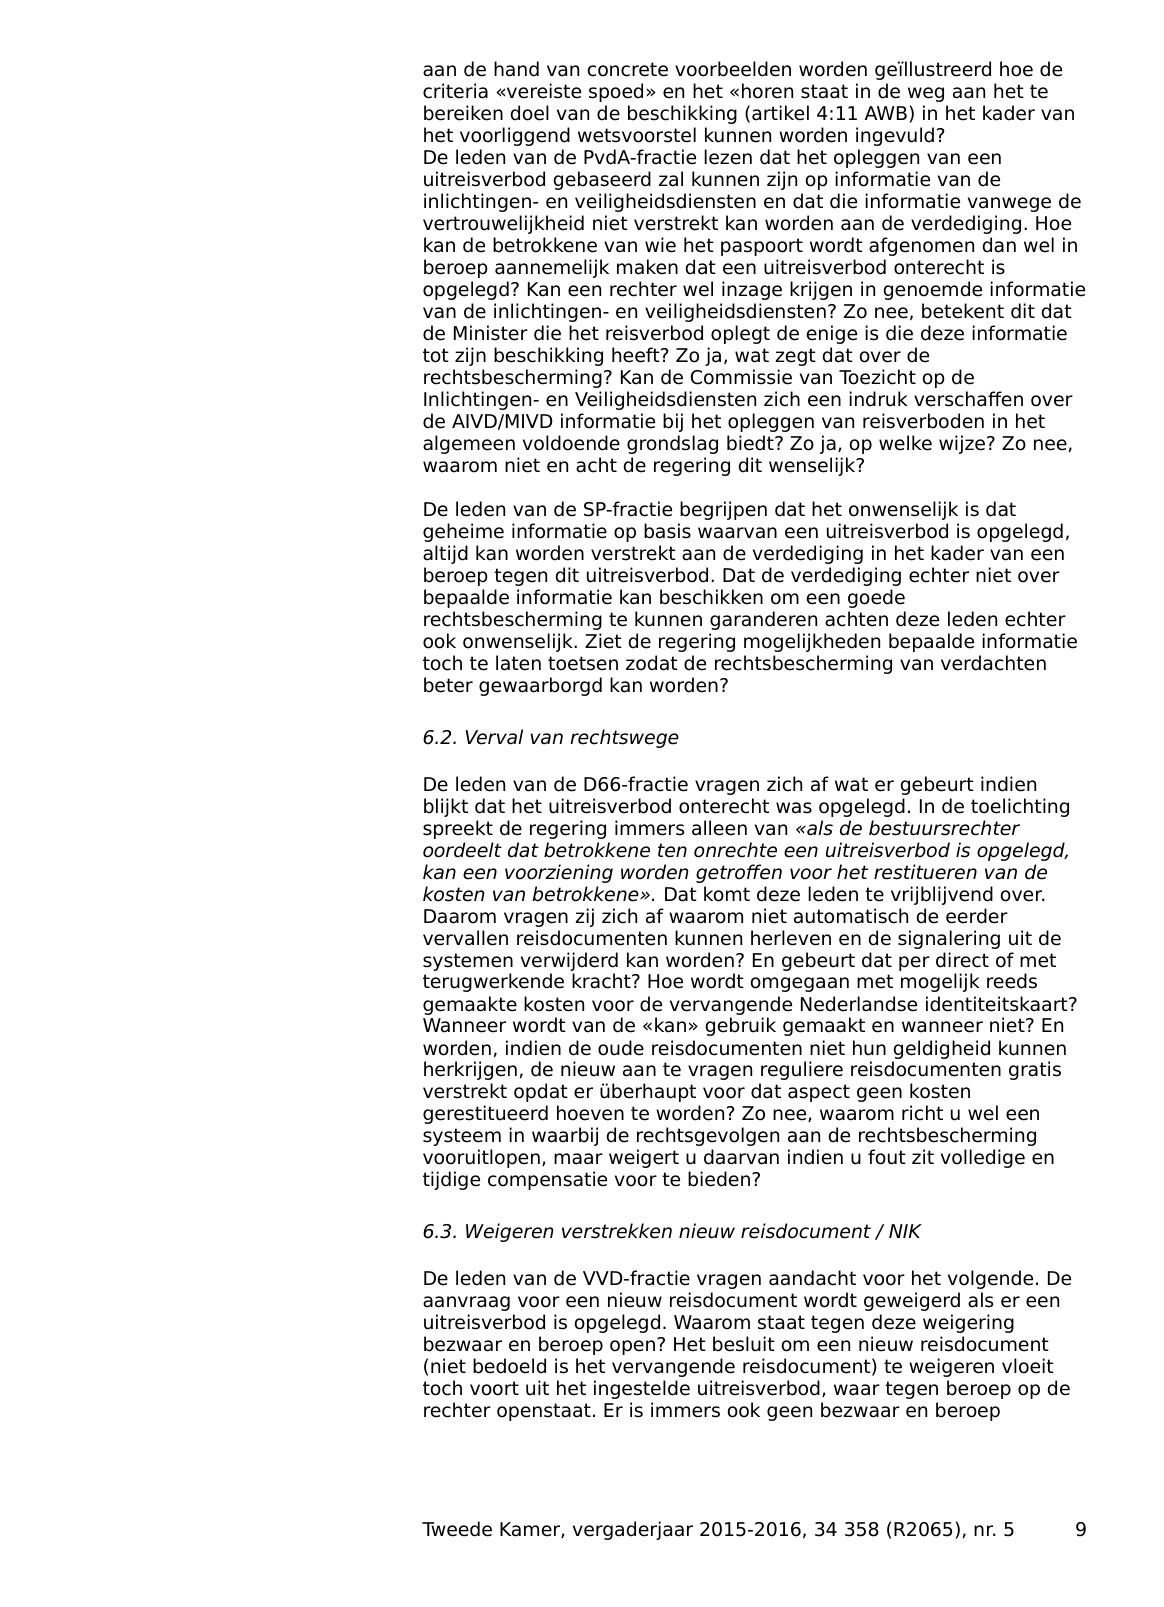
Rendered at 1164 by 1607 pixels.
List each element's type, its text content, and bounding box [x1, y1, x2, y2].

text De leden van de VVD-fractie vragen aandacht voor het volgende. De aanvraag voor een nieuw reisdocument wordt geweigerd als er een uitreisverbod is opgelegd. Waarom staat tegen deze weigering bezwaar en beroep open? Het besluit om een nieuw reisdocument (niet bedoeld is het vervangende reisdocument) te weigeren vloeit toch voort uit het ingestelde uitreisverbod, waar tegen beroep op de rechter openstaat. Er is immers ook geen bezwaar en beroep [422, 1268, 1087, 1422]
text De leden van de PvdA-fractie lezen dat het opleggen van een uitreisverbod gebaseerd zal kunnen zijn op informatie van de inlichtingen- en veiligheidsdiensten en dat die informatie vanwege de vertrouwelijkheid niet verstrekt kan worden aan de verdediging. Hoe kan de betrokkene van wie het paspoort wordt afgenomen dan wel in beroep aannemelijk maken dat een uitreisverbod onterecht is opgelegd? Kan een rechter wel inzage krijgen in genoemde informatie van de inlichtingen- en veiligheidsdiensten? Zo nee, betekent dit dat de Minister die het reisverbod oplegt de enige is die deze informatie tot zijn beschikking heeft? Zo ja, wat zegt dat over de rechtsbescherming? Kan de Commissie van Toezicht op de Inlichtingen- en Veiligheidsdiensten zich een indruk verschaffen over de AIVD/MIVD informatie bij het opleggen van reisverboden in het algemeen voldoende grondslag biedt? Zo ja, op welke wijze? Zo nee, waarom niet en acht de regering dit wenselijk? [422, 147, 1087, 477]
subtitle 6.2. Verval van rechtswege [422, 727, 1087, 749]
text De leden van de D66-fractie vragen zich af wat er gebeurt indien blijkt dat het uitreisverbod onterecht was opgelegd. In de toelichting spreekt de regering immers alleen van «als de bestuursrechter oordeelt dat betrokkene ten onrechte een uitreisverbod is opgelegd, kan een voorziening worden getroffen voor het restitueren van de kosten van betrokkene». Dat komt deze leden te vrijblijvend over. Daarom vragen zij zich af waarom niet automatisch de eerder vervallen reisdocumenten kunnen herleven en de signalering uit de systemen verwijderd kan worden? En gebeurt dat per direct of met terugwerkende kracht? Hoe wordt omgegaan met mogelijk reeds gemaakte kosten voor de vervangende Nederlandse identiteitskaart? Wanneer wordt van de «kan» gebruik gemaakt en wanneer niet? En worden, indien de oude reisdocumenten niet hun geldigheid kunnen herkrijgen, de nieuw aan te vragen reguliere reisdocumenten gratis verstrekt opdat er überhaupt voor dat aspect geen kosten gerestitueerd hoeven te worden? Zo nee, waarom richt u wel een systeem in waarbij de rechtsgevolgen aan de rechtsbescherming vooruitlopen, maar weigert u daarvan indien u fout zit volledige en tijdige compensatie voor te bieden? [422, 774, 1087, 1191]
text De leden van de SP-fractie begrijpen dat het onwenselijk is dat geheime informatie op basis waarvan een uitreisverbod is opgelegd, altijd kan worden verstrekt aan de verdediging in het kader van een beroep tegen dit uitreisverbod. Dat de verdediging echter niet over bepaalde informatie kan beschikken om een goede rechtsbescherming te kunnen garanderen achten deze leden echter ook onwenselijk. Ziet de regering mogelijkheden bepaalde informatie toch te laten toetsen zodat de rechtsbescherming van verdachten beter gewaarborgd kan worden? [422, 499, 1087, 697]
text aan de hand van concrete voorbeelden worden geïllustreerd hoe de criteria «vereiste spoed» en het «horen staat in de weg aan het te bereiken doel van de beschikking (artikel 4:11 AWB) in het kader van het voorliggend wetsvoorstel kunnen worden ingevuld? [422, 59, 1087, 147]
subtitle 6.3. Weigeren verstrekken nieuw reisdocument / NIK [422, 1221, 1087, 1243]
